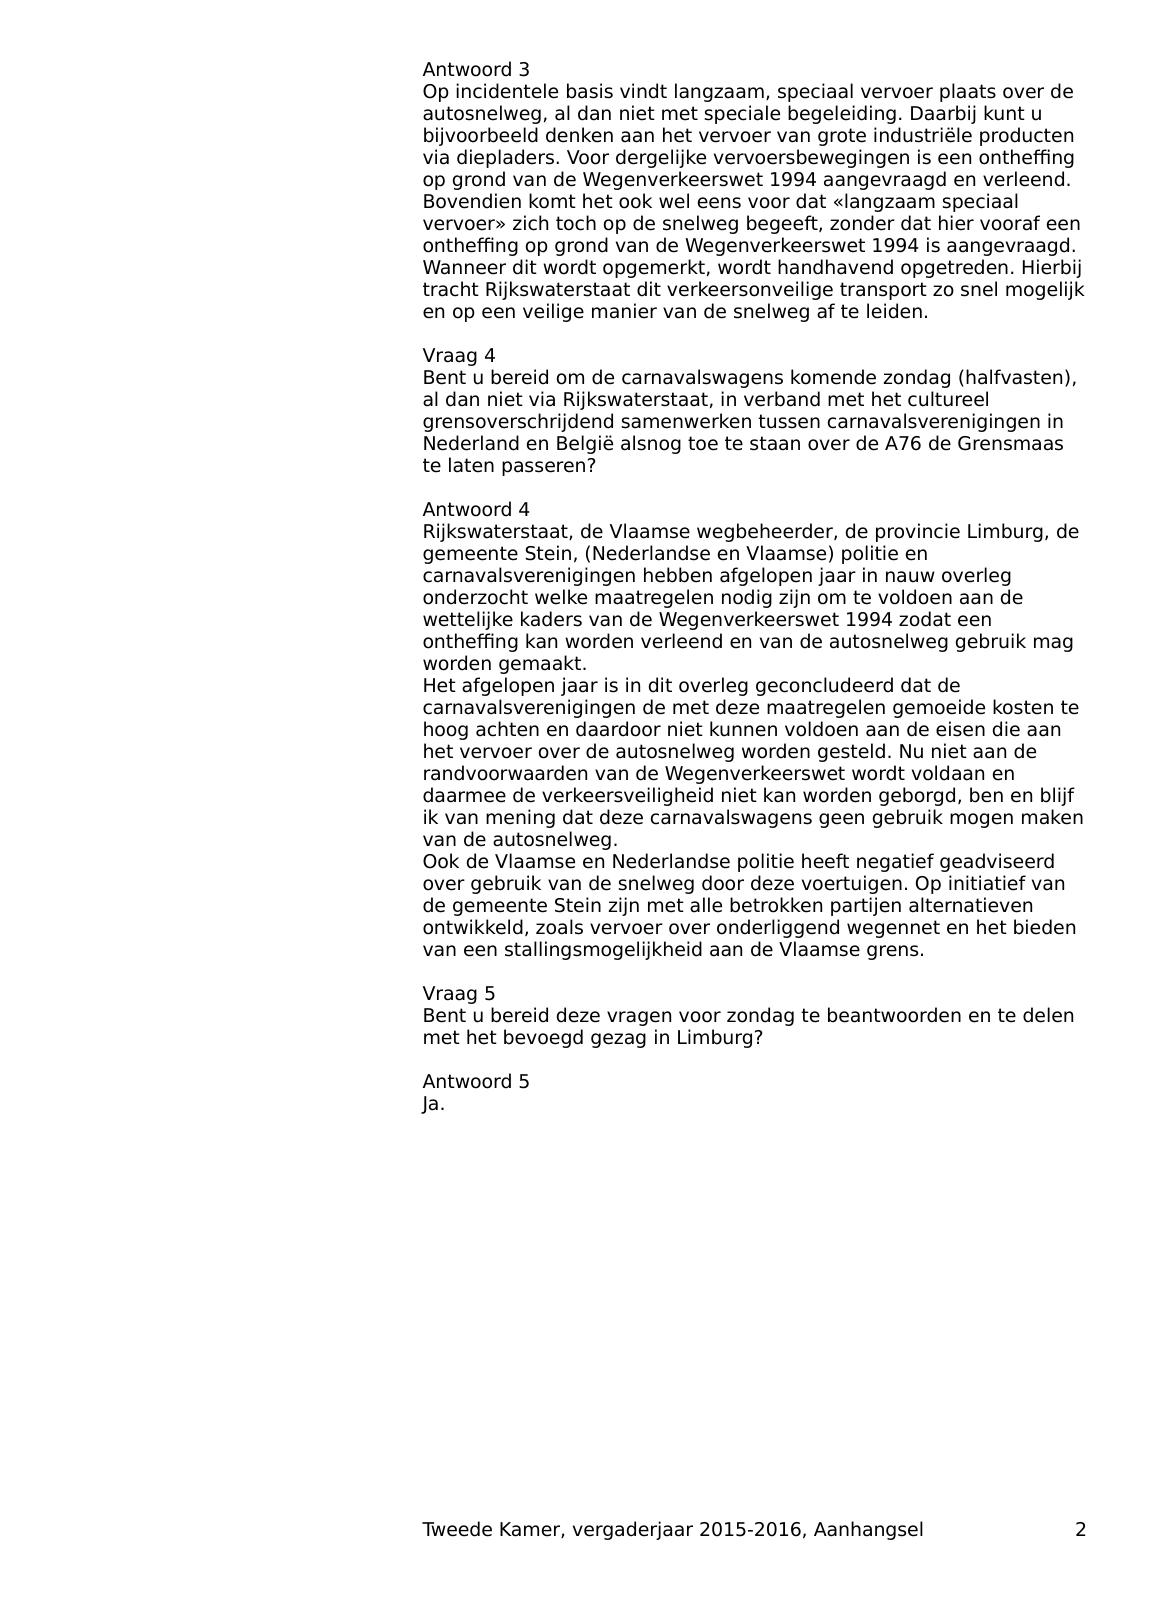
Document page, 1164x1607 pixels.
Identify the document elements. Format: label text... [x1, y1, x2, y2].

text Ja. [422, 1093, 1087, 1115]
text Vraag 4 [422, 345, 1087, 367]
text Op incidentele basis vindt langzaam, speciaal vervoer plaats over de autosnelweg, al dan niet met speciale begeleiding. Daarbij kunt u bijvoorbeeld denken aan het vervoer van grote industriële producten via diepladers. Voor dergelijke vervoersbewegingen is een ontheffing op grond van de Wegenverkeerswet 1994 aangevraagd en verleend. [422, 81, 1087, 191]
text Bent u bereid deze vragen voor zondag te beantwoorden en te delen met het bevoegd gezag in Limburg? [422, 1005, 1087, 1049]
text Antwoord 5 [422, 1071, 1087, 1093]
text Ook de Vlaamse en Nederlandse politie heeft negatief geadviseerd over gebruik van de snelweg door deze voertuigen. Op initiatief van de gemeente Stein zijn met alle betrokken partijen alternatieven ontwikkeld, zoals vervoer over onderliggend wegennet en het bieden van een stallingsmogelijkheid aan de Vlaamse grens. [422, 851, 1087, 961]
text Antwoord 3 [422, 59, 1087, 81]
text Bovendien komt het ook wel eens voor dat «langzaam speciaal vervoer» zich toch op de snelweg begeeft, zonder dat hier vooraf een ontheffing op grond van de Wegenverkeerswet 1994 is aangevraagd. Wanneer dit wordt opgemerkt, wordt handhavend opgetreden. Hierbij tracht Rijkswaterstaat dit verkeersonveilige transport zo snel mogelijk en op een veilige manier van de snelweg af te leiden. [422, 191, 1087, 323]
text Vraag 5 [422, 983, 1087, 1005]
text Bent u bereid om de carnavalswagens komende zondag (halfvasten), al dan niet via Rijkswaterstaat, in verband met het cultureel grensoverschrijdend samenwerken tussen carnavalsverenigingen in Nederland en België alsnog toe te staan over de A76 de Grensmaas te laten passeren? [422, 367, 1087, 477]
text Het afgelopen jaar is in dit overleg geconcludeerd dat de carnavalsverenigingen de met deze maatregelen gemoeide kosten te hoog achten en daardoor niet kunnen voldoen aan de eisen die aan het vervoer over de autosnelweg worden gesteld. Nu niet aan de randvoorwaarden van de Wegenverkeerswet wordt voldaan en daarmee de verkeersveiligheid niet kan worden geborgd, ben en blijf ik van mening dat deze carnavalswagens geen gebruik mogen maken van de autosnelweg. [422, 675, 1087, 851]
text Antwoord 4 [422, 499, 1087, 521]
text Rijkswaterstaat, de Vlaamse wegbeheerder, de provincie Limburg, de gemeente Stein, (Nederlandse en Vlaamse) politie en carnavalsverenigingen hebben afgelopen jaar in nauw overleg onderzocht welke maatregelen nodig zijn om te voldoen aan de wettelijke kaders van de Wegenverkeerswet 1994 zodat een ontheffing kan worden verleend en van de autosnelweg gebruik mag worden gemaakt. [422, 521, 1087, 675]
